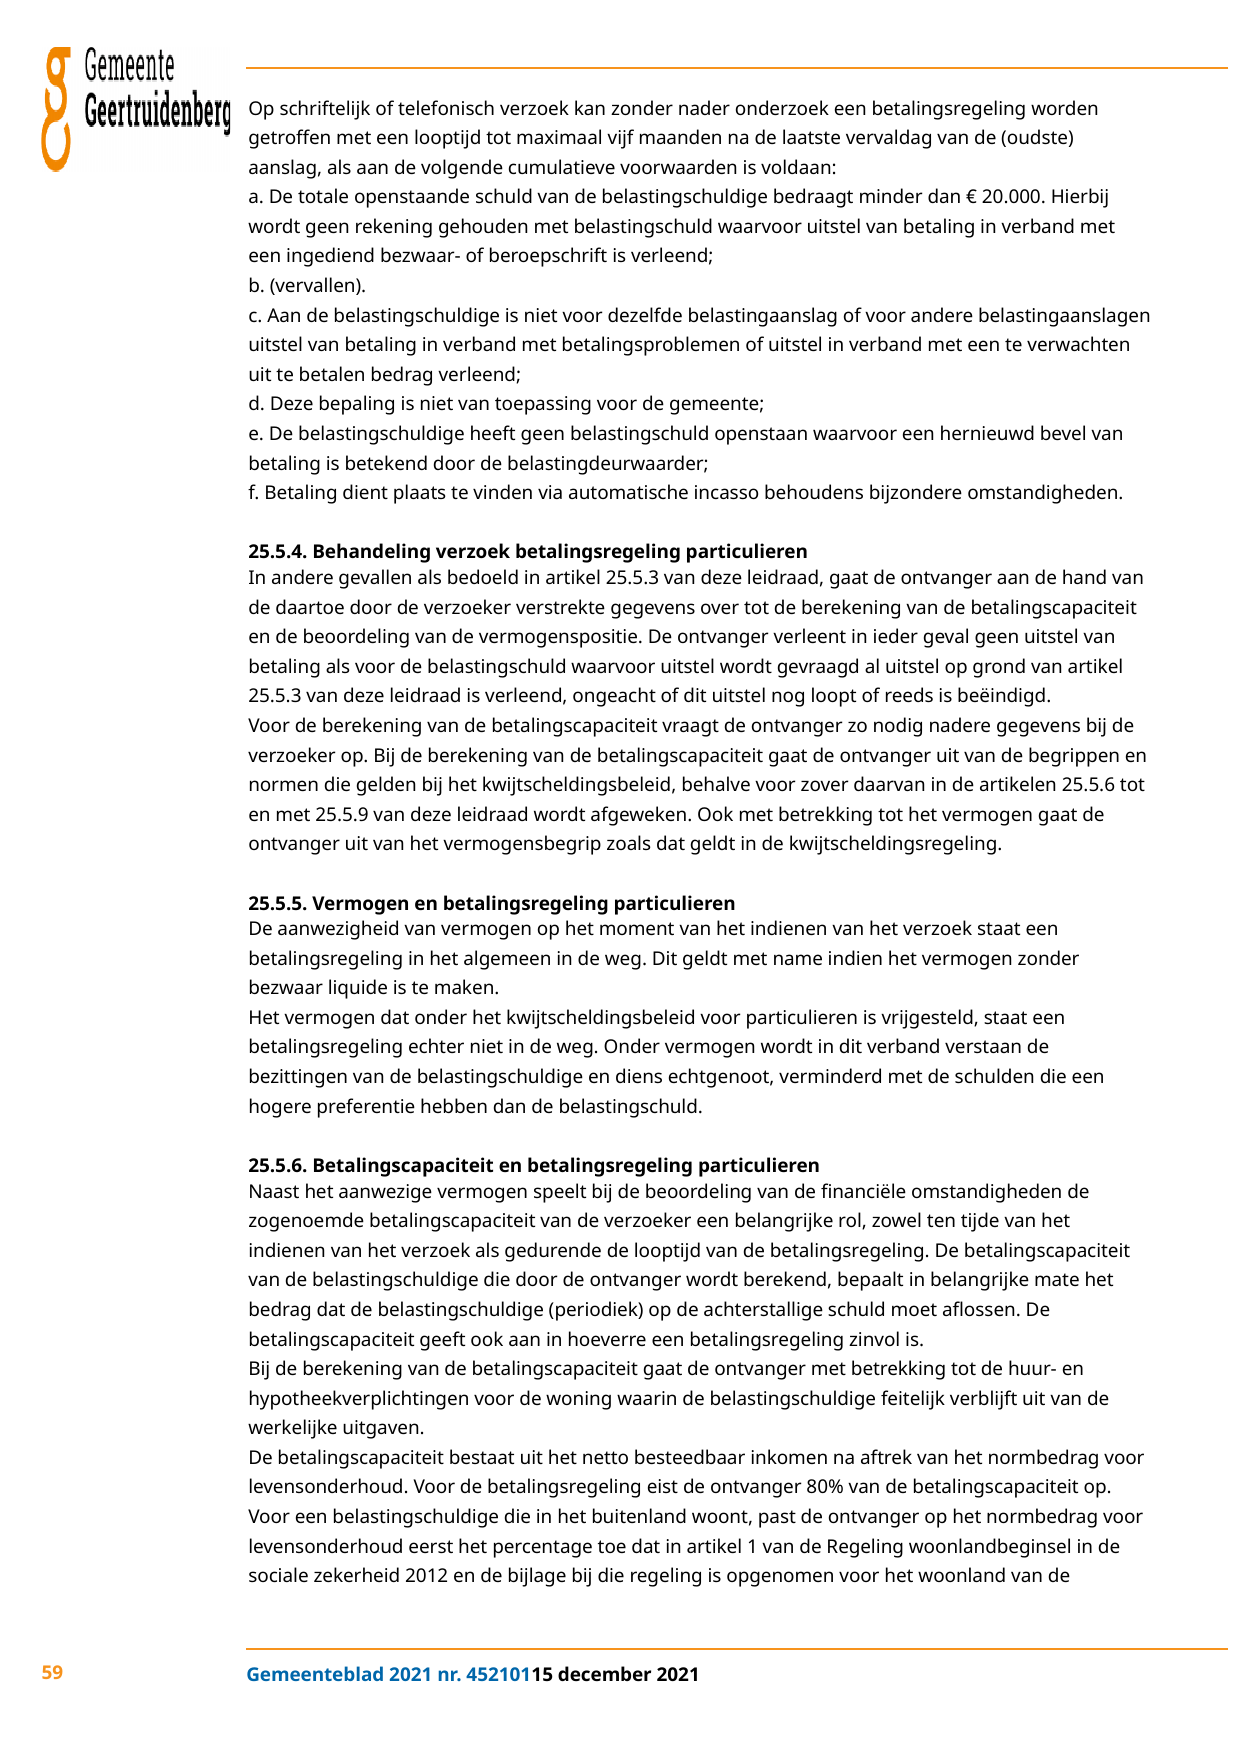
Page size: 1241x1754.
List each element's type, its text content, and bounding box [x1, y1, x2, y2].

picture [41, 47, 231, 172]
text Voor de berekening van de betalingscapaciteit vraagt de ontvanger zo nodig nadere gegevens bij de verzoeker op. Bij de berekening van de betalingscapaciteit gaat de ontvanger uit van de begrippen en normen die gelden bij het kwijtscheldingsbeleid, behalve voor zover daarvan in de artikelen 25.5.6 tot en met 25.5.9 van deze leidraad wordt afgeweken. Ook met betrekking tot het vermogen gaat de ontvanger uit van het vermogensbegrip zoals dat geldt in de kwijtscheldingsregeling. [248, 712, 1152, 856]
text c. Aan de belastingschuldige is niet voor dezelfde belastingaanslag of voor andere belastingaanslagen uitstel van betaling in verband met betalingsproblemen of uitstel in verband met een te verwachten uit te betalen bedrag verleend; [248, 302, 1152, 387]
text Naast het aanwezige vermogen speelt bij de beoordeling van de financiële omstandigheden de zogenoemde betalingscapaciteit van de verzoeker een belangrijke rol, zowel ten tijde van het indienen van het verzoek als gedurende de looptijd van de betalingsregeling. De betalingscapaciteit van de belastingschuldige die door de ontvanger wordt berekend, bepaalt in belangrijke mate het bedrag dat de belastingschuldige (periodiek) op de achterstallige schuld moet aflossen. De betalingscapaciteit geeft ook aan in hoeverre een betalingsregeling zinvol is. [248, 1178, 1152, 1351]
text a. De totale openstaande schuld van de belastingschuldige bedraagt minder dan € 20.000. Hierbij wordt geen rekening gehouden met belastingschuld waarvoor uitstel van betaling in verband met een ingediend bezwaar- of beroepschrift is verleend; [248, 183, 1152, 268]
text De aanwezigheid van vermogen op het moment van het indienen van het verzoek staat een betalingsregeling in het algemeen in de weg. Dit geldt met name indien het vermogen zonder bezwaar liquide is te maken. [248, 915, 1152, 1000]
text In andere gevallen als bedoeld in artikel 25.5.3 van deze leidraad, gaat de ontvanger aan de hand van de daartoe door de verzoeker verstrekte gegevens over tot de berekening van de betalingscapaciteit en de beoordeling van de vermogenspositie. De ontvanger verleent in ieder geval geen uitstel van betaling als voor de belastingschuld waarvoor uitstel wordt gevraagd al uitstel op grond van artikel 25.5.3 van deze leidraad is verleend, ongeacht of dit uitstel nog loopt of reeds is beëindigd. [248, 564, 1152, 708]
text b. (vervallen). [248, 272, 1152, 298]
text Op schriftelijk of telefonisch verzoek kan zonder nader onderzoek een betalingsregeling worden getroffen met een looptijd tot maximaal vijf maanden na de laatste vervaldag van de (oudste) aanslag, als aan de volgende cumulatieve voorwaarden is voldaan: [248, 95, 1152, 180]
text 25.5.5. Vermogen en betalingsregeling particulieren [248, 890, 1152, 915]
text Bij de berekening van de betalingscapaciteit gaat de ontvanger met betrekking tot de huur- en hypotheekverplichtingen voor de woning waarin de belastingschuldige feitelijk verblijft uit van de werkelijke uitgaven. [248, 1355, 1152, 1440]
text d. Deze bepaling is niet van toepassing voor de gemeente; [248, 391, 1152, 416]
text De betalingscapaciteit bestaat uit het netto besteedbaar inkomen na aftrek van het normbedrag voor levensonderhoud. Voor de betalingsregeling eist de ontvanger 80% van de betalingscapaciteit op. Voor een belastingschuldige die in het buitenland woont, past de ontvanger op het normbedrag voor levensonderhoud eerst het percentage toe dat in artikel 1 van de Regeling woonlandbeginsel in de sociale zekerheid 2012 en de bijlage bij die regeling is opgenomen voor het woonland van de [248, 1444, 1152, 1588]
text e. De belastingschuldige heeft geen belastingschuld openstaan waarvoor een hernieuwd bevel van betaling is betekend door de belastingdeurwaarder; [248, 420, 1152, 476]
text 25.5.6. Betalingscapaciteit en betalingsregeling particulieren [248, 1152, 1152, 1178]
text f. Betaling dient plaats te vinden via automatische incasso behoudens bijzondere omstandigheden. [248, 479, 1152, 505]
text Het vermogen dat onder het kwijtscheldingsbeleid voor particulieren is vrijgesteld, staat een betalingsregeling echter niet in de weg. Onder vermogen wordt in dit verband verstaan de bezittingen van de belastingschuldige en diens echtgenoot, verminderd met de schulden die een hogere preferentie hebben dan de belastingschuld. [248, 1004, 1152, 1119]
text 25.5.4. Behandeling verzoek betalingsregeling particulieren [248, 538, 1152, 564]
